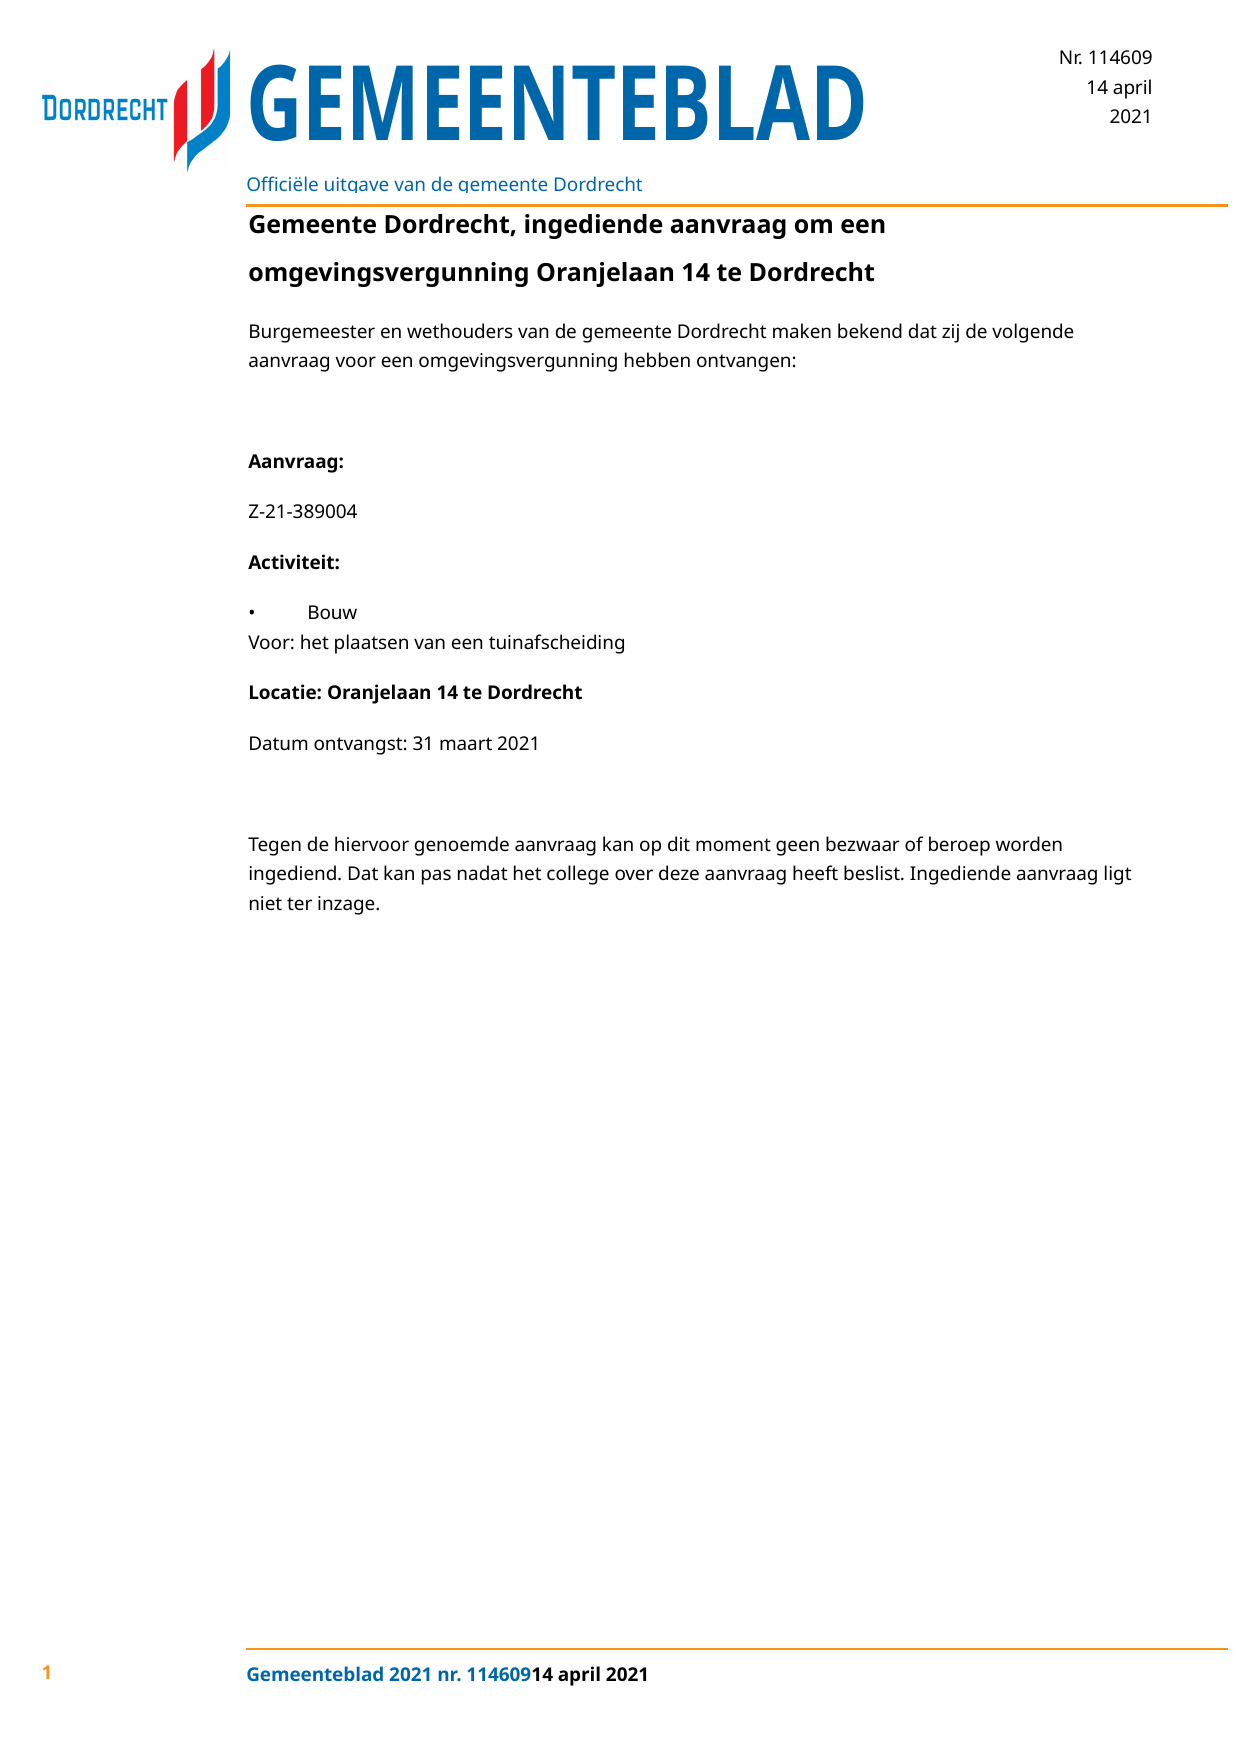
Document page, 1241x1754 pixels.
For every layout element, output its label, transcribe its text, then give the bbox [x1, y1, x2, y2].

text Voor: het plaatsen van een tuinafscheiding [248, 629, 1152, 655]
text Activiteit: [248, 549, 1152, 575]
text Aanvraag: [248, 448, 1152, 474]
text Tegen de hiervoor genoemde aanvraag kan op dit moment geen bezwaar of beroep worden ingediend. Dat kan pas nadat het college over deze aanvraag heeft beslist. Ingediende aanvraag ligt niet ter inzage. [248, 831, 1152, 916]
text Datum ontvangst: 31 maart 2021 [248, 730, 1152, 756]
text Z-21-389004 [248, 499, 1152, 524]
list Bouw [248, 599, 1152, 625]
text Burgemeester en wethouders van de gemeente Dordrecht maken bekend dat zij de volgende aanvraag voor een omgevingsvergunning hebben ontvangen: [248, 318, 1152, 373]
text Locatie: Oranjelaan 14 te Dordrecht [248, 679, 1152, 705]
picture [41, 47, 231, 172]
text Gemeente Dordrecht, ingediende aanvraag om een omgevingsvergunning Oranjelaan 14 te Dordrecht [248, 207, 1152, 288]
